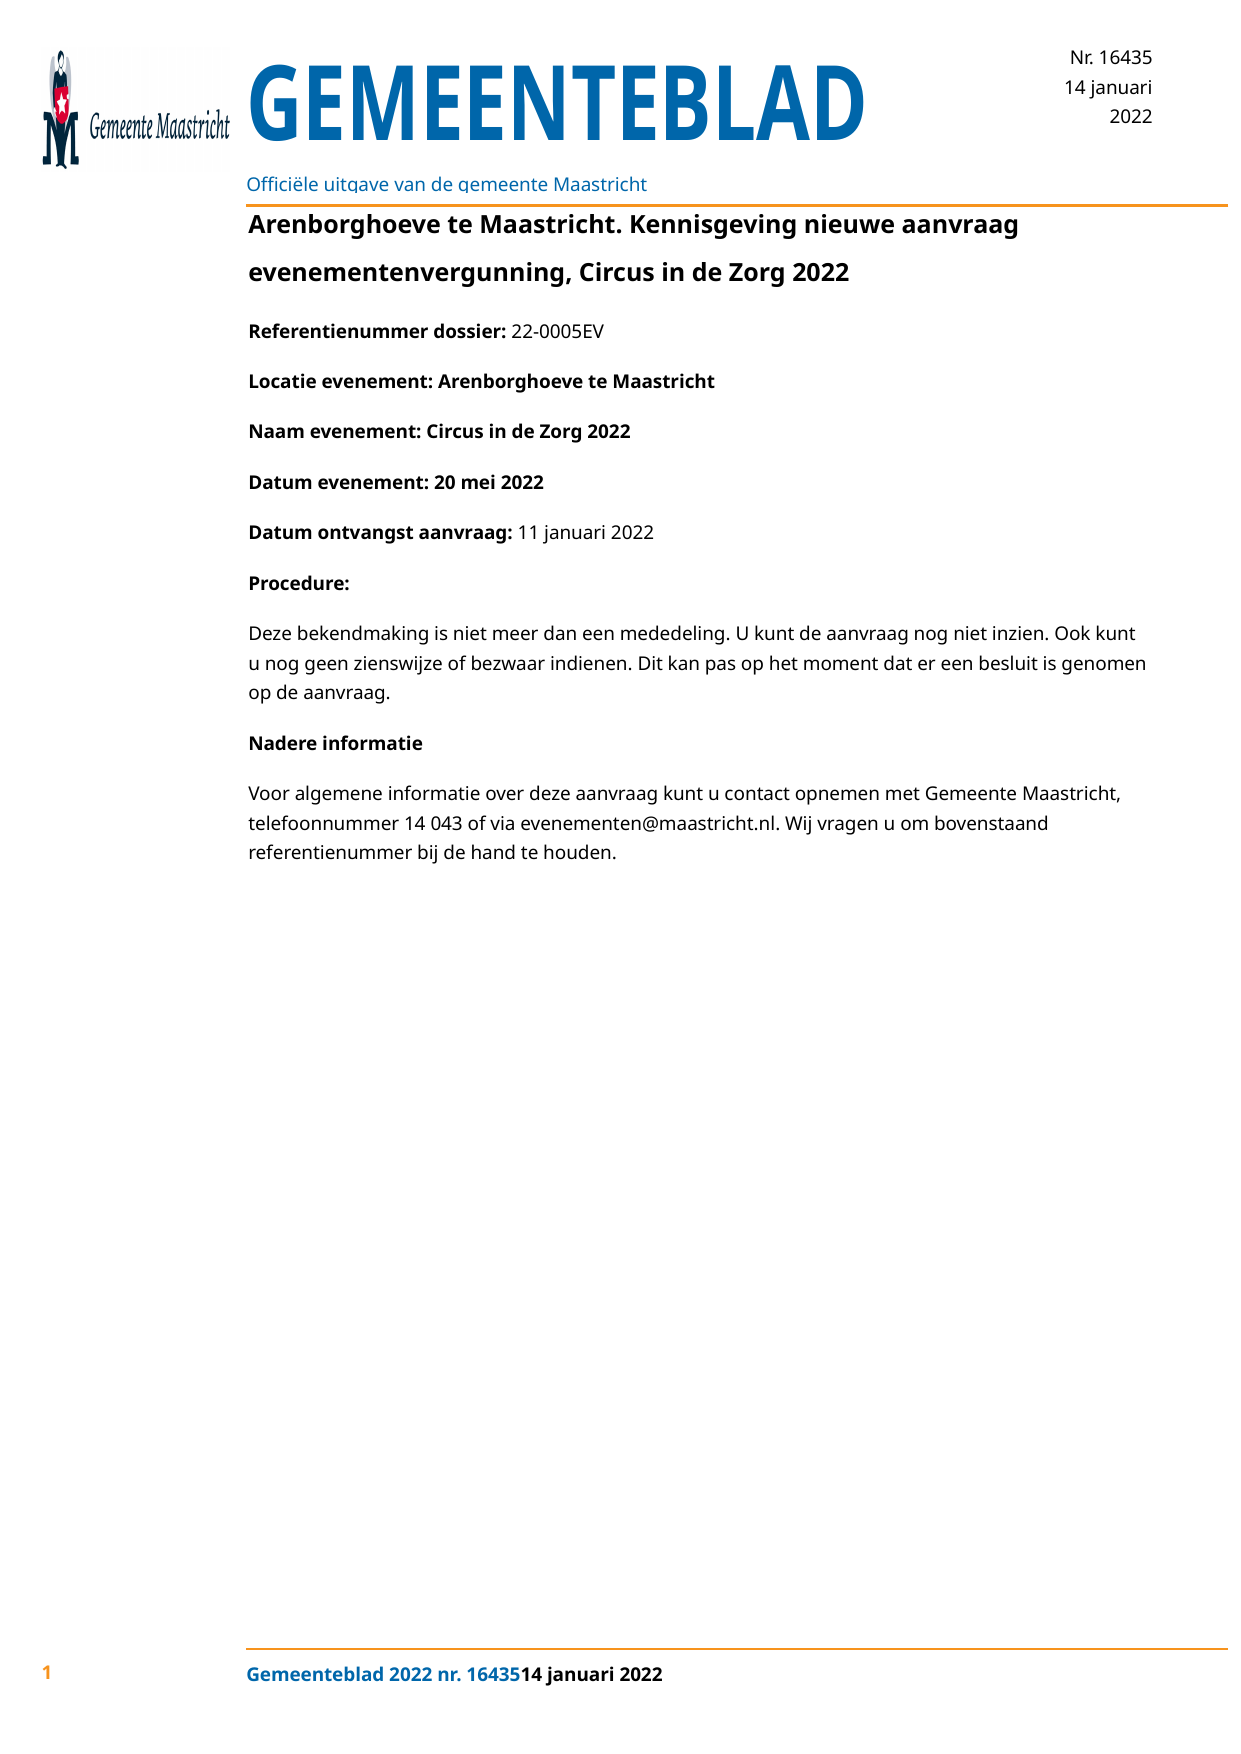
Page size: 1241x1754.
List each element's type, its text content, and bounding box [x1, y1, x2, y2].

text Datum ontvangst aanvraag: 11 januari 2022 [248, 519, 1152, 545]
text Referentienummer dossier: 22-0005EV [248, 318, 1152, 344]
text Voor algemene informatie over deze aanvraag kunt u contact opnemen met Gemeente Maastricht, telefoonnummer 14 043 of via evenementen@maastricht.nl. Wij vragen u om bovenstaand referentienummer bij de hand te houden. [248, 780, 1152, 865]
text Deze bekendmaking is niet meer dan een mededeling. U kunt de aanvraag nog niet inzien. Ook kunt u nog geen zienswijze of bezwaar indienen. Dit kan pas op het moment dat er een besluit is genomen op de aanvraag. [248, 620, 1152, 705]
text Nadere informatie [248, 730, 1152, 756]
picture [41, 47, 231, 172]
text Naam evenement: Circus in de Zorg 2022 [248, 419, 1152, 444]
text Datum evenement: 20 mei 2022 [248, 469, 1152, 495]
text Locatie evenement: Arenborghoeve te Maastricht [248, 368, 1152, 394]
text Procedure: [248, 570, 1152, 596]
text Arenborghoeve te Maastricht. Kennisgeving nieuwe aanvraag evenementenvergunning, Circus in de Zorg 2022 [248, 207, 1152, 288]
